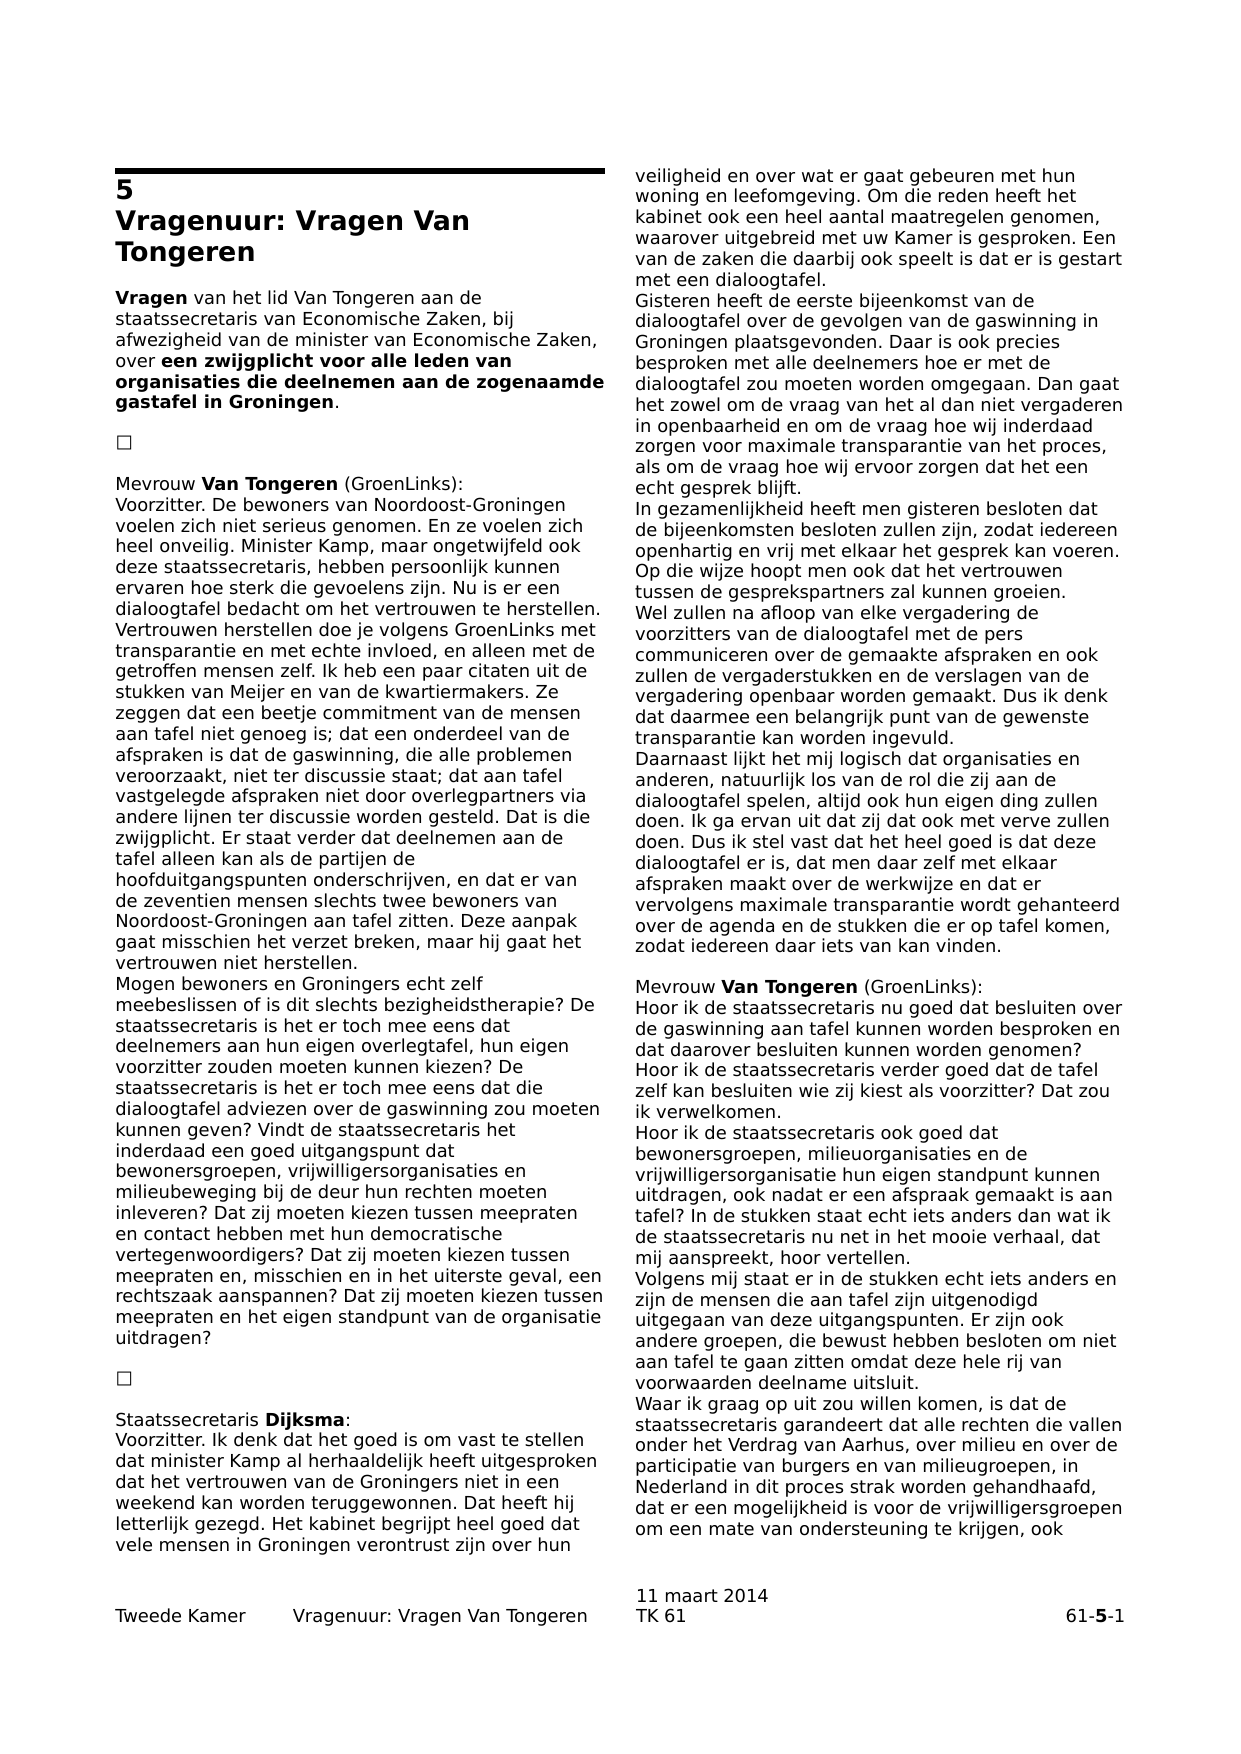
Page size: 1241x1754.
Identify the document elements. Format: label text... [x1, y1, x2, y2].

text Waar ik graag op uit zou willen komen, is dat de staatssecretaris garandeert dat alle rechten die vallen onder het Verdrag van Aarhus, over milieu en over de participatie van burgers en van milieugroepen, in Nederland in dit proces strak worden gehandhaafd, dat er een mogelijkheid is voor de vrijwilligersgroepen om een mate van ondersteuning te krijgen, ook [635, 1393, 1125, 1539]
text Voorzitter. Ik denk dat het goed is om vast te stellen dat minister Kamp al herhaaldelijk heeft uitgesproken dat het vertrouwen van de Groningers niet in een weekend kan worden teruggewonnen. Dat heeft hij letterlijk gezegd. Het kabinet begrijpt heel goed dat vele mensen in Groningen verontrust zijn over hun [115, 1430, 605, 1555]
text Hoor ik de staatssecretaris verder goed dat de tafel zelf kan besluiten wie zij kiest als voorzitter? Dat zou ik verwelkomen. [635, 1060, 1125, 1123]
text Hoor ik de staatssecretaris nu goed dat besluiten over de gaswinning aan tafel kunnen worden besproken en dat daarover besluiten kunnen worden genomen? [635, 998, 1125, 1060]
text Mevrouw Van Tongeren (GroenLinks): [115, 474, 605, 494]
text Wel zullen na afloop van elke vergadering de voorzitters van de dialoogtafel met de pers communiceren over de gemaakte afspraken en ook zullen de vergaderstukken en de verslagen van de vergadering openbaar worden gemaakt. Dus ik denk dat daarmee een belangrijk punt van de gewenste transparantie kan worden ingevuld. [635, 603, 1125, 749]
text Hoor ik de staatssecretaris ook goed dat bewonersgroepen, milieuorganisaties en de vrijwilligersorganisatie hun eigen standpunt kunnen uitdragen, ook nadat er een afspraak gemaakt is aan tafel? In de stukken staat echt iets anders dan wat ik de staatssecretaris nu net in het mooie verhaal, dat mij aanspreekt, hoor vertellen. [635, 1123, 1125, 1268]
text Mogen bewoners en Groningers echt zelf meebeslissen of is dit slechts bezigheidstherapie? De staatssecretaris is het er toch mee eens dat deelnemers aan hun eigen overlegtafel, hun eigen voorzitter zouden moeten kunnen kiezen? De staatssecretaris is het er toch mee eens dat die dialoogtafel adviezen over de gaswinning zou moeten kunnen geven? Vindt de staatssecretaris het inderdaad een goed uitgangspunt dat bewonersgroepen, vrijwilligersorganisaties en milieubeweging bij de deur hun rechten moeten inleveren? Dat zij moeten kiezen tussen meepraten en contact hebben met hun democratische vertegenwoordigers? Dat zij moeten kiezen tussen meepraten en, misschien en in het uiterste geval, een rechtszaak aanspannen? Dat zij moeten kiezen tussen meepraten en het eigen standpunt van de organisatie uitdragen? [115, 974, 605, 1349]
title 5 Vragenuur: Vragen Van Tongeren [115, 174, 605, 268]
text Staatssecretaris Dijksma: [115, 1409, 605, 1430]
text ⬜ [115, 1369, 605, 1389]
text Gisteren heeft de eerste bijeenkomst van de dialoogtafel over de gevolgen van de gaswinning in Groningen plaatsgevonden. Daar is ook precies besproken met alle deelnemers hoe er met de dialoogtafel zou moeten worden omgegaan. Dan gaat het zowel om de vraag van het al dan niet vergaderen in openbaarheid en om de vraag hoe wij inderdaad zorgen voor maximale transparantie van het proces, als om de vraag hoe wij ervoor zorgen dat het een echt gesprek blijft. [635, 290, 1125, 499]
text ⬜ [115, 433, 605, 454]
text Vragen van het lid Van Tongeren aan de staatssecretaris van Economische Zaken, bij afwezigheid van de minister van Economische Zaken, over een zwijgplicht voor alle leden van organisaties die deelnemen aan de zogenaamde gastafel in Groningen. [115, 288, 605, 413]
text Mevrouw Van Tongeren (GroenLinks): [635, 977, 1125, 998]
text Daarnaast lijkt het mij logisch dat organisaties en anderen, natuurlijk los van de rol die zij aan de dialoogtafel spelen, altijd ook hun eigen ding zullen doen. Ik ga ervan uit dat zij dat ook met verve zullen doen. Dus ik stel vast dat het heel goed is dat deze dialoogtafel er is, dat men daar zelf met elkaar afspraken maakt over de werkwijze en dat er vervolgens maximale transparantie wordt gehanteerd over de agenda en de stukken die er op tafel komen, zodat iedereen daar iets van kan vinden. [635, 749, 1125, 957]
text Voorzitter. De bewoners van Noordoost-Groningen voelen zich niet serieus genomen. En ze voelen zich heel onveilig. Minister Kamp, maar ongetwijfeld ook deze staatssecretaris, hebben persoonlijk kunnen ervaren hoe sterk die gevoelens zijn. Nu is er een dialoogtafel bedacht om het vertrouwen te herstellen. Vertrouwen herstellen doe je volgens GroenLinks met transparantie en met echte invloed, en alleen met de getroffen mensen zelf. Ik heb een paar citaten uit de stukken van Meijer en van de kwartiermakers. Ze zeggen dat een beetje commitment van de mensen aan tafel niet genoeg is; dat een onderdeel van de afspraken is dat de gaswinning, die alle problemen veroorzaakt, niet ter discussie staat; dat aan tafel vastgelegde afspraken niet door overlegpartners via andere lijnen ter discussie worden gesteld. Dat is die zwijgplicht. Er staat verder dat deelnemen aan de tafel alleen kan als de partijen de hoofduitgangspunten onderschrijven, en dat er van de zeventien mensen slechts twee bewoners van Noordoost-Groningen aan tafel zitten. Deze aanpak gaat misschien het verzet breken, maar hij gaat het vertrouwen niet herstellen. [115, 494, 605, 974]
text Volgens mij staat er in de stukken echt iets anders en zijn de mensen die aan tafel zijn uitgenodigd uitgegaan van deze uitgangspunten. Er zijn ook andere groepen, die bewust hebben besloten om niet aan tafel te gaan zitten omdat deze hele rij van voorwaarden deelname uitsluit. [635, 1268, 1125, 1393]
text veiligheid en over wat er gaat gebeuren met hun woning en leefomgeving. Om die reden heeft het kabinet ook een heel aantal maatregelen genomen, waarover uitgebreid met uw Kamer is gesproken. Een van de zaken die daarbij ook speelt is dat er is gestart met een dialoogtafel. [635, 165, 1125, 290]
text In gezamenlijkheid heeft men gisteren besloten dat de bijeenkomsten besloten zullen zijn, zodat iedereen openhartig en vrij met elkaar het gesprek kan voeren. Op die wijze hoopt men ook dat het vertrouwen tussen de gesprekspartners zal kunnen groeien. [635, 499, 1125, 603]
